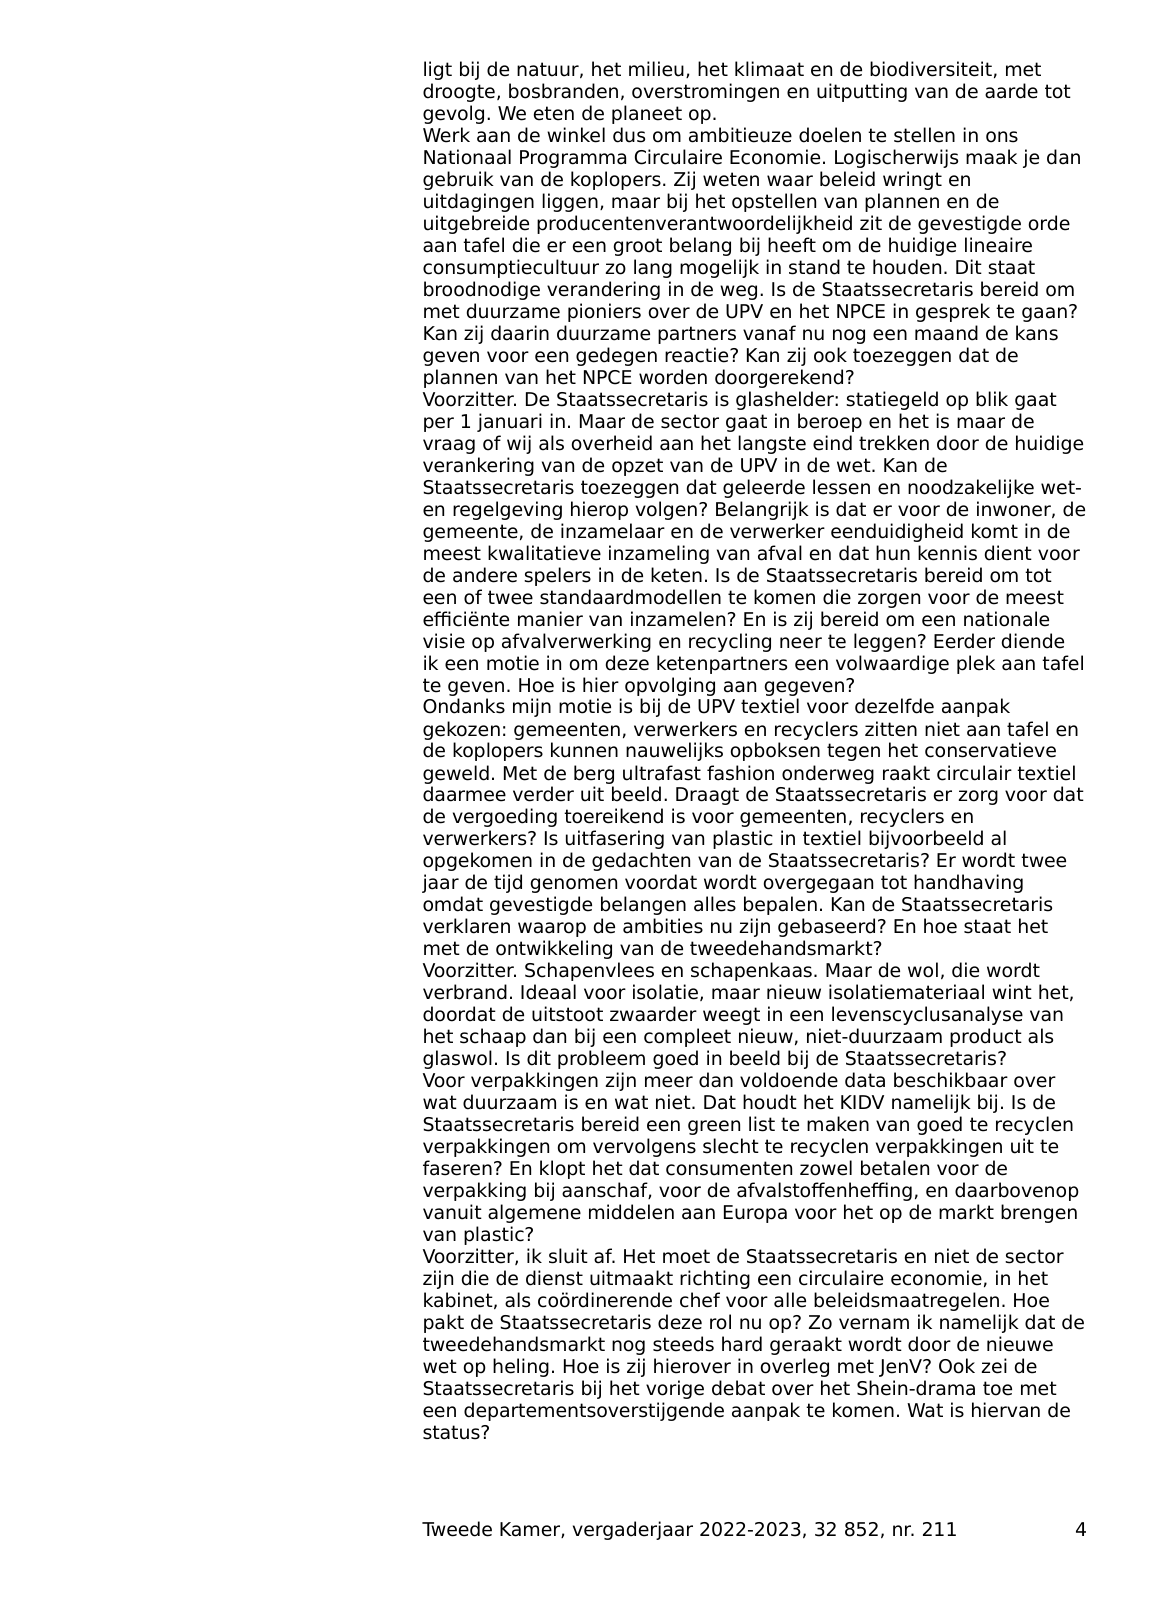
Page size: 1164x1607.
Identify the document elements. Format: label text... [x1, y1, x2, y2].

text Voorzitter. De Staatssecretaris is glashelder: statiegeld op blik gaat per 1 januari in. Maar de sector gaat in beroep en het is maar de vraag of wij als overheid aan het langste eind trekken door de huidige verankering van de opzet van de UPV in de wet. Kan de Staatssecretaris toezeggen dat geleerde lessen en noodzakelijke wet- en regelgeving hierop volgen? Belangrijk is dat er voor de inwoner, de gemeente, de inzamelaar en de verwerker eenduidigheid komt in de meest kwalitatieve inzameling van afval en dat hun kennis dient voor de andere spelers in de keten. Is de Staatssecretaris bereid om tot een of twee standaardmodellen te komen die zorgen voor de meest efficiënte manier van inzamelen? En is zij bereid om een nationale visie op afvalverwerking en recycling neer te leggen? Eerder diende ik een motie in om deze ketenpartners een volwaardige plek aan tafel te geven. Hoe is hier opvolging aan gegeven? [422, 389, 1087, 696]
text Voor verpakkingen zijn meer dan voldoende data beschikbaar over wat duurzaam is en wat niet. Dat houdt het KIDV namelijk bij. Is de Staatssecretaris bereid een green list te maken van goed te recyclen verpakkingen om vervolgens slecht te recyclen verpakkingen uit te faseren? En klopt het dat consumenten zowel betalen voor de verpakking bij aanschaf, voor de afvalstoffenheffing, en daarbovenop vanuit algemene middelen aan Europa voor het op de markt brengen van plastic? [422, 1070, 1087, 1246]
text Ondanks mijn motie is bij de UPV textiel voor dezelfde aanpak gekozen: gemeenten, verwerkers en recyclers zitten niet aan tafel en de koplopers kunnen nauwelijks opboksen tegen het conservatieve geweld. Met de berg ultrafast fashion onderweg raakt circulair textiel daarmee verder uit beeld. Draagt de Staatssecretaris er zorg voor dat de vergoeding toereikend is voor gemeenten, recyclers en verwerkers? Is uitfasering van plastic in textiel bijvoorbeeld al opgekomen in de gedachten van de Staatssecretaris? Er wordt twee jaar de tijd genomen voordat wordt overgegaan tot handhaving omdat gevestigde belangen alles bepalen. Kan de Staatssecretaris verklaren waarop de ambities nu zijn gebaseerd? En hoe staat het met de ontwikkeling van de tweedehandsmarkt? [422, 696, 1087, 960]
text ligt bij de natuur, het milieu, het klimaat en de biodiversiteit, met droogte, bosbranden, overstromingen en uitputting van de aarde tot gevolg. We eten de planeet op. [422, 59, 1087, 125]
text Voorzitter, ik sluit af. Het moet de Staatssecretaris en niet de sector zijn die de dienst uitmaakt richting een circulaire economie, in het kabinet, als coördinerende chef voor alle beleidsmaatregelen. Hoe pakt de Staatssecretaris deze rol nu op? Zo vernam ik namelijk dat de tweedehandsmarkt nog steeds hard geraakt wordt door de nieuwe wet op heling. Hoe is zij hierover in overleg met JenV? Ook zei de Staatssecretaris bij het vorige debat over het Shein-drama toe met een departementsoverstijgende aanpak te komen. Wat is hiervan de status? [422, 1246, 1087, 1444]
text Werk aan de winkel dus om ambitieuze doelen te stellen in ons Nationaal Programma Circulaire Economie. Logischerwijs maak je dan gebruik van de koplopers. Zij weten waar beleid wringt en uitdagingen liggen, maar bij het opstellen van plannen en de uitgebreide producentenverantwoordelijkheid zit de gevestigde orde aan tafel die er een groot belang bij heeft om de huidige lineaire consumptiecultuur zo lang mogelijk in stand te houden. Dit staat broodnodige verandering in de weg. Is de Staatssecretaris bereid om met duurzame pioniers over de UPV en het NPCE in gesprek te gaan? Kan zij daarin duurzame partners vanaf nu nog een maand de kans geven voor een gedegen reactie? Kan zij ook toezeggen dat de plannen van het NPCE worden doorgerekend? [422, 125, 1087, 389]
text Voorzitter. Schapenvlees en schapenkaas. Maar de wol, die wordt verbrand. Ideaal voor isolatie, maar nieuw isolatiemateriaal wint het, doordat de uitstoot zwaarder weegt in een levenscyclusanalyse van het schaap dan bij een compleet nieuw, niet-duurzaam product als glaswol. Is dit probleem goed in beeld bij de Staatssecretaris? [422, 960, 1087, 1070]
